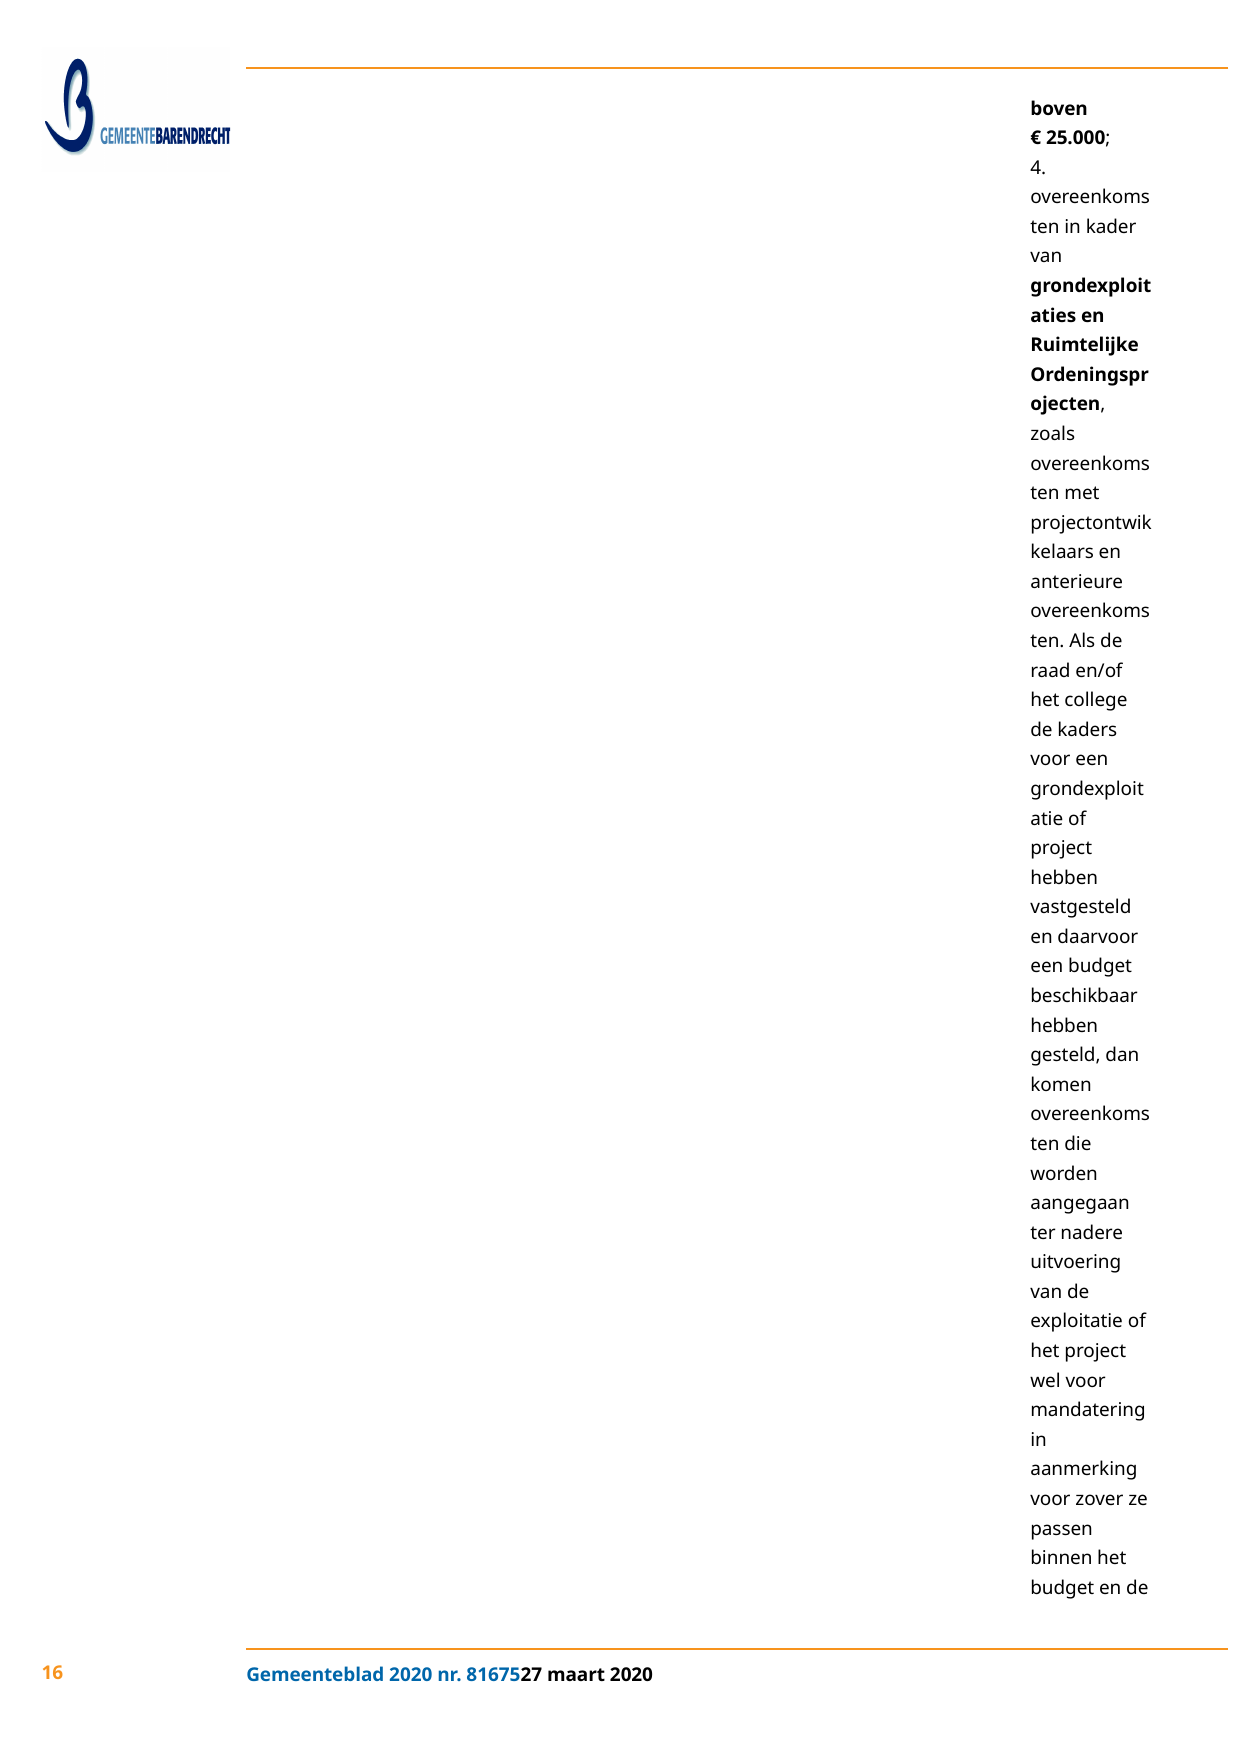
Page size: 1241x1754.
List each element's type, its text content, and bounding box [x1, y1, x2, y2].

table_cell [583, 95, 695, 1600]
table_cell [471, 95, 583, 1600]
table_cell [918, 95, 1030, 1600]
table_cell [360, 95, 471, 1600]
table_cell [807, 95, 918, 1600]
table_cell [248, 95, 360, 1600]
picture [41, 47, 231, 172]
table_cell [695, 95, 807, 1600]
table_cell boven € 25.000; 4. overeenkomsten in kader van grondexploitaties en Ruimtelijke Ordeningsprojecten, zoals overeenkomsten met projectontwikkelaars en anterieure overeenkomsten. Als de raad en/of het college de kaders voor een grondexploitatie of project hebben vastgesteld en daarvoor een budget beschikbaar hebben gesteld, dan komen overeenkomsten die worden aangegaan ter nadere uitvoering van de exploitatie of het project wel voor mandatering in aanmerking voor zover ze passen binnen het budget en de [1030, 95, 1152, 1600]
